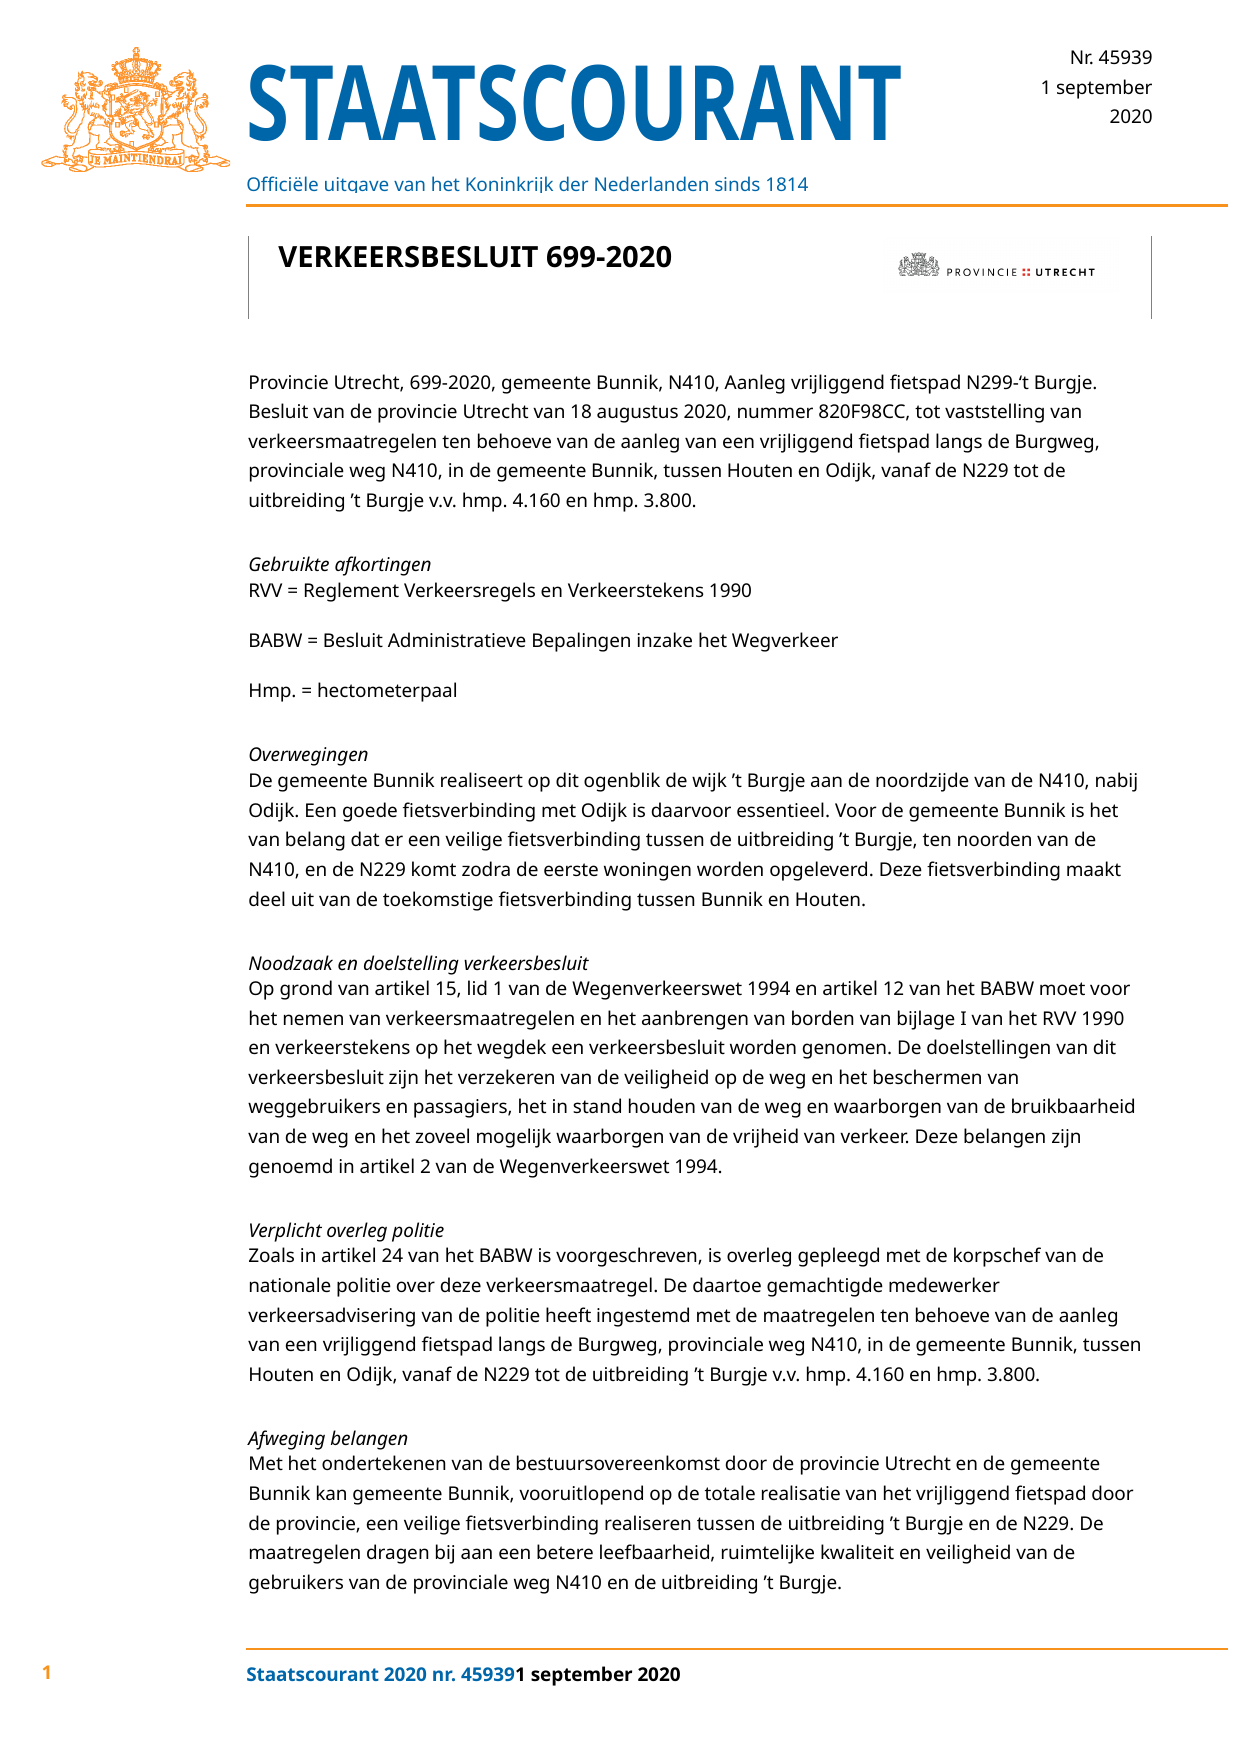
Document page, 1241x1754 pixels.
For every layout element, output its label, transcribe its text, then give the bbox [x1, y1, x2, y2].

text Overwegingen [248, 742, 1152, 767]
text Provincie Utrecht, 699-2020, gemeente Bunnik, N410, Aanleg vrijliggend fietspad N299-‘t Burgje. [248, 369, 1152, 394]
text De gemeente Bunnik realiseert op dit ogenblik de wijk ’t Burgje aan de noordzijde van de N410, nabij Odijk. Een goede fietsverbinding met Odijk is daarvoor essentieel. Voor de gemeente Bunnik is het van belang dat er een veilige fietsverbinding tussen de uitbreiding ’t Burgje, ten noorden van de N410, en de N229 komt zodra de eerste woningen worden opgeleverd. Deze fietsverbinding maakt deel uit van de toekomstige fietsverbinding tussen Bunnik en Houten. [248, 767, 1152, 911]
picture [41, 47, 231, 172]
text RVV = Reglement Verkeersregels en Verkeerstekens 1990 [248, 577, 1152, 603]
text Met het ondertekenen van de bestuursovereenkomst door de provincie Utrecht en de gemeente Bunnik kan gemeente Bunnik, vooruitlopend op de totale realisatie van het vrijliggend fietspad door de provincie, een veilige fietsverbinding realiseren tussen de uitbreiding ’t Burgje en de N229. De maatregelen dragen bij aan een betere leefbaarheid, ruimtelijke kwaliteit en veiligheid van de gebruikers van de provinciale weg N410 en de uitbreiding ’t Burgje. [248, 1451, 1152, 1595]
text Hmp. = hectometerpaal [248, 678, 1152, 703]
table_header [850, 236, 1151, 319]
text Noodzaak en doelstelling verkeersbesluit [248, 950, 1152, 975]
text Verplicht overleg politie [248, 1217, 1152, 1243]
text Besluit van de provincie Utrecht van 18 augustus 2020, nummer 820F98CC, tot vaststelling van verkeersmaatregelen ten behoeve van de aanleg van een vrijliggend fietspad langs de Burgweg, provinciale weg N410, in de gemeente Bunnik, tussen Houten en Odijk, vanaf de N229 tot de uitbreiding ’t Burgje v.v. hmp. 4.160 en hmp. 3.800. [248, 398, 1152, 513]
text BABW = Besluit Administratieve Bepalingen inzake het Wegverkeer [248, 627, 1152, 653]
text Op grond van artikel 15, lid 1 van de Wegenverkeerswet 1994 en artikel 12 van het BABW moet voor het nemen van verkeersmaatregelen en het aanbrengen van borden van bijlage I van het RVV 1990 en verkeerstekens op het wegdek een verkeersbesluit worden genomen. De doelstellingen van dit verkeersbesluit zijn het verzekeren van de veiligheid op de weg en het beschermen van weggebruikers en passagiers, het in stand houden van de weg en waarborgen van de bruikbaarheid van de weg en het zoveel mogelijk waarborgen van de vrijheid van verkeer. Deze belangen zijn genoemd in artikel 2 van de Wegenverkeerswet 1994. [248, 975, 1152, 1179]
table_header VERKEERSBESLUIT 699-2020 [249, 236, 850, 319]
picture [882, 236, 1119, 293]
text Afweging belangen [248, 1425, 1152, 1451]
text Gebruikte afkortingen [248, 551, 1152, 577]
text Zoals in artikel 24 van het BABW is voorgeschreven, is overleg gepleegd met de korpschef van de nationale politie over deze verkeersmaatregel. De daartoe gemachtigde medewerker verkeersadvisering van de politie heeft ingestemd met de maatregelen ten behoeve van de aanleg van een vrijliggend fietspad langs de Burgweg, provinciale weg N410, in de gemeente Bunnik, tussen Houten en Odijk, vanaf de N229 tot de uitbreiding ’t Burgje v.v. hmp. 4.160 en hmp. 3.800. [248, 1243, 1152, 1387]
